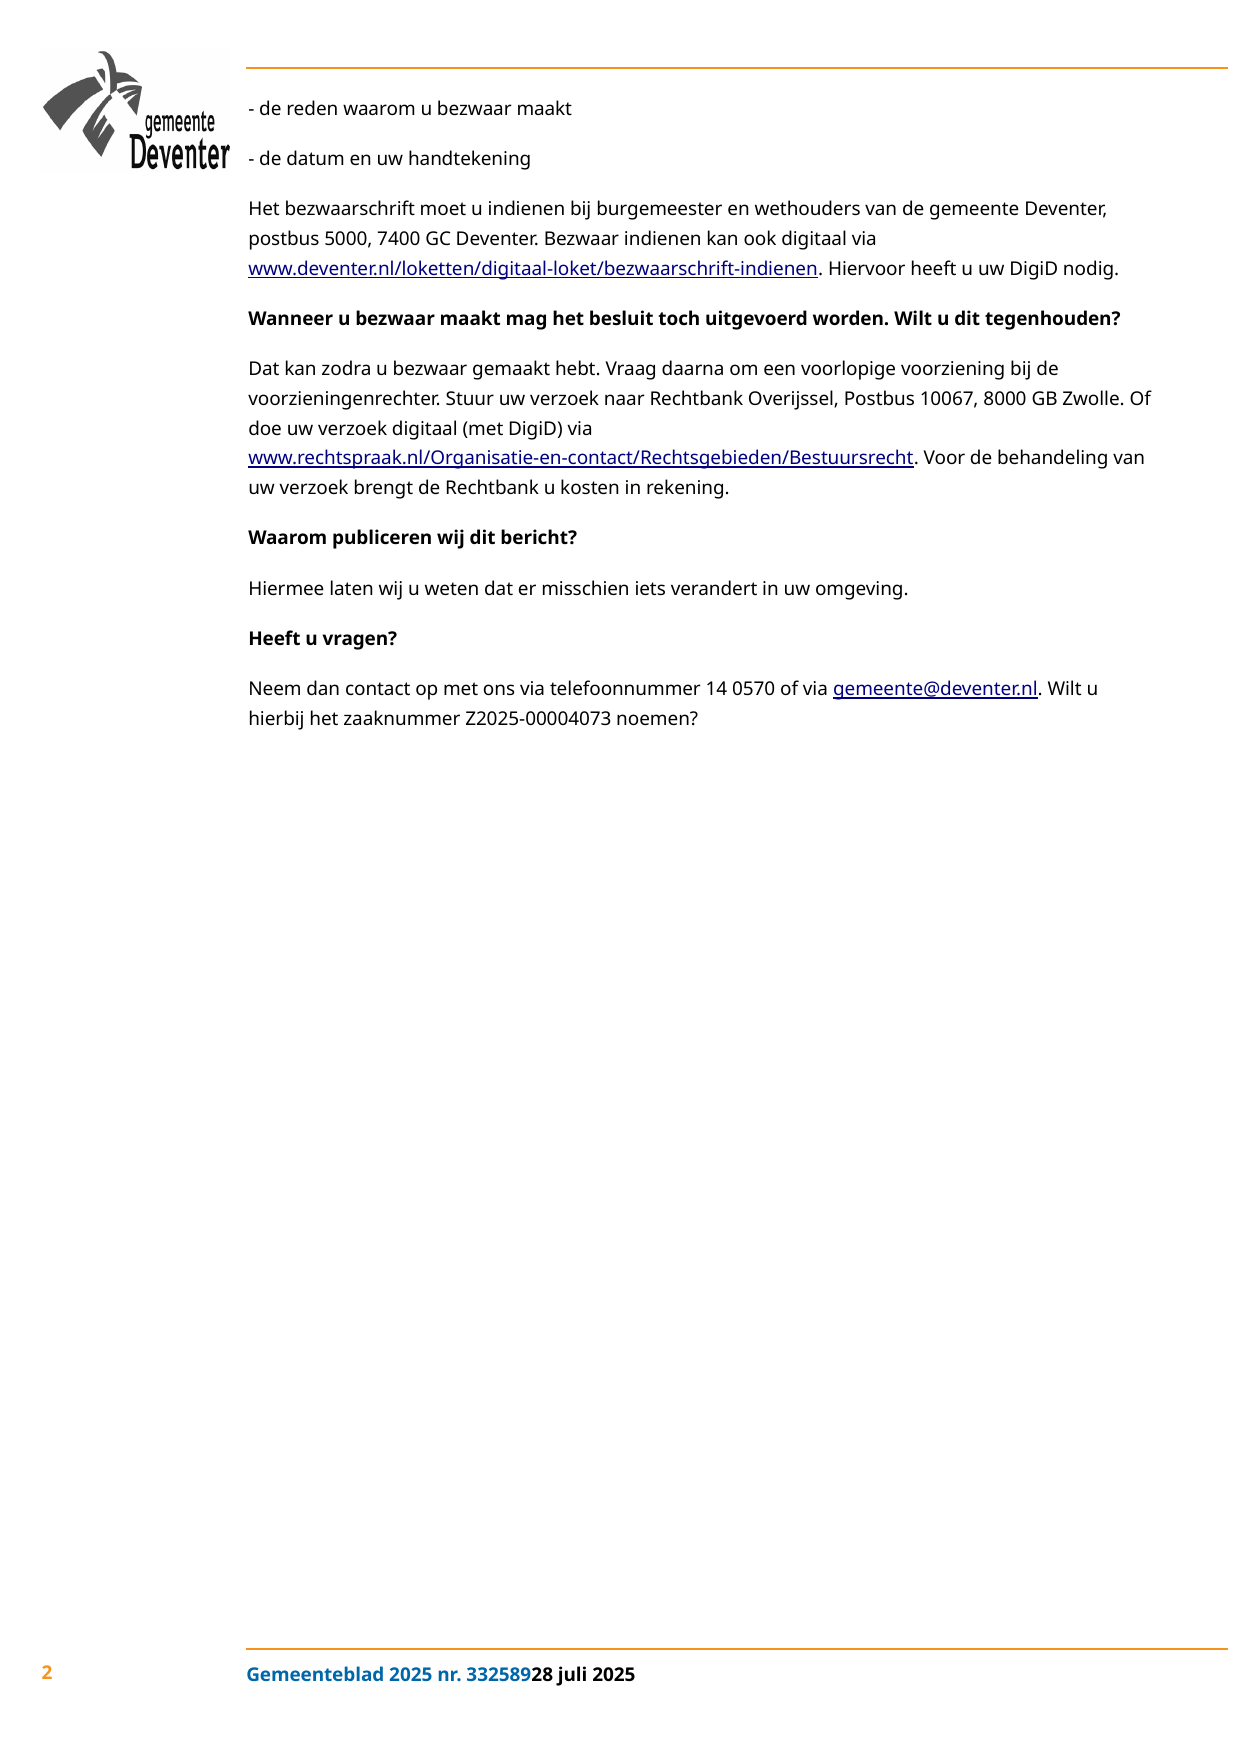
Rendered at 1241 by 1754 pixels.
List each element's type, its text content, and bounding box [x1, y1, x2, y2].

text Het bezwaarschrift moet u indienen bij burgemeester en wethouders van de gemeente Deventer, postbus 5000, 7400 GC Deventer. Bezwaar indienen kan ook digitaal via www.deventer.nl/loketten/digitaal-loket/bezwaarschrift-indienen. Hiervoor heeft u uw DigiD nodig. [248, 196, 1152, 281]
text Heeft u vragen? [248, 625, 1152, 651]
text Wanneer u bezwaar maakt mag het besluit toch uitgevoerd worden. Wilt u dit tegenhouden? [248, 305, 1152, 331]
text - de reden waarom u bezwaar maakt [248, 95, 1152, 121]
text Neem dan contact op met ons via telefoonnummer 14 0570 of via gemeente@deventer.nl. Wilt u hierbij het zaaknummer Z2025-00004073 noemen? [248, 676, 1152, 731]
text Hiermee laten wij u weten dat er misschien iets verandert in uw omgeving. [248, 575, 1152, 601]
picture [41, 47, 231, 172]
text Dat kan zodra u bezwaar gemaakt hebt. Vraag daarna om een voorlopige voorziening bij de voorzieningenrechter. Stuur uw verzoek naar Rechtbank Overijssel, Postbus 10067, 8000 GB Zwolle. Of doe uw verzoek digitaal (met DigiD) via www.rechtspraak.nl/Organisatie-en-contact/Rechtsgebieden/Bestuursrecht. Voor de behandeling van uw verzoek brengt de Rechtbank u kosten in rekening. [248, 356, 1152, 500]
text - de datum en uw handtekening [248, 145, 1152, 171]
text Waarom publiceren wij dit bericht? [248, 524, 1152, 550]
